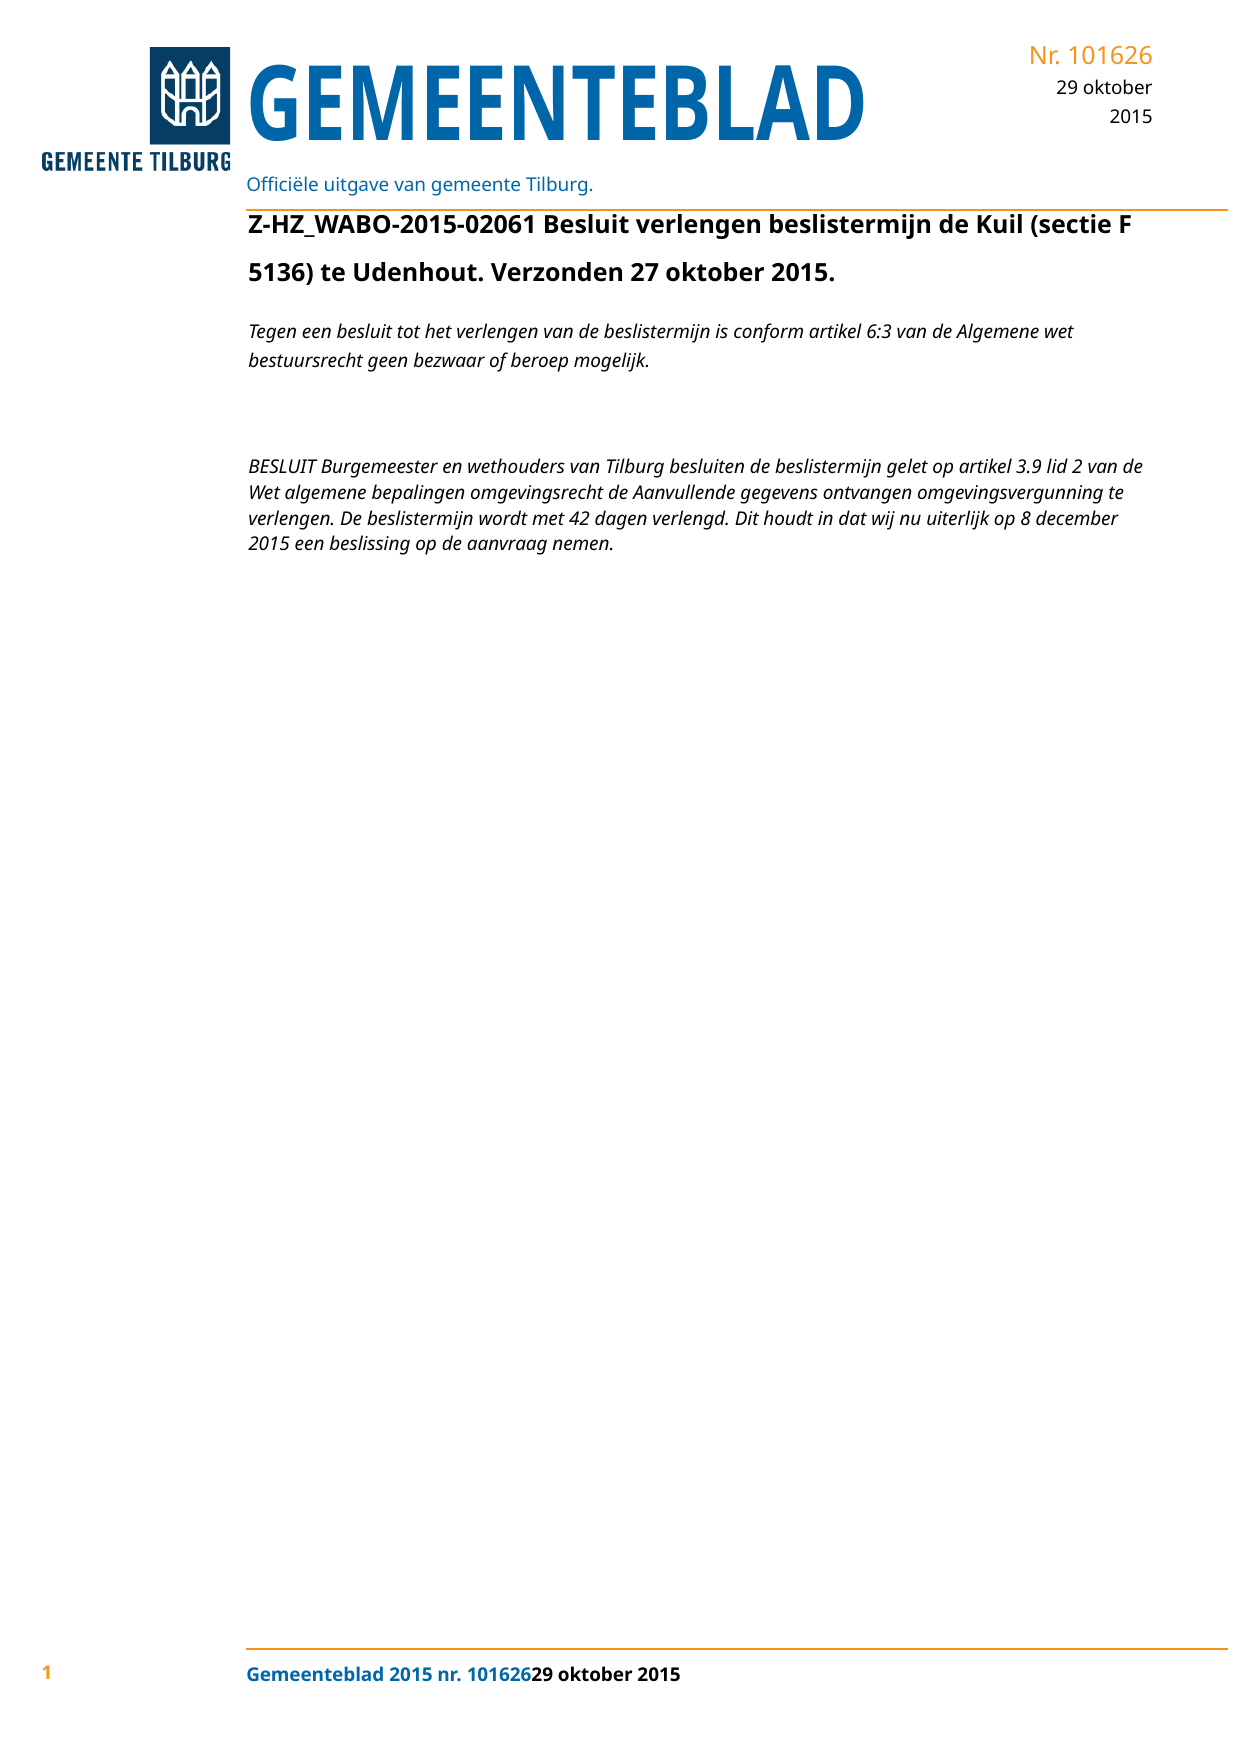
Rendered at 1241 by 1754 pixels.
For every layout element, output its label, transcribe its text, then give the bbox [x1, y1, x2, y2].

text Tegen een besluit tot het verlengen van de beslistermijn is conform artikel 6:3 van de Algemene wet bestuursrecht geen bezwaar of beroep mogelijk. [248, 318, 1152, 373]
text BESLUIT Burgemeester en wethouders van Tilburg besluiten de beslistermijn gelet op artikel 3.9 lid 2 van de Wet algemene bepalingen omgevingsrecht de Aanvullende gegevens ontvangen omgevingsvergunning te verlengen. De beslistermijn wordt met 42 dagen verlengd. Dit houdt in dat wij nu uiterlijk op 8 december 2015 een beslissing op de aanvraag nemen. [248, 453, 1152, 556]
picture [41, 47, 231, 172]
text Z-HZ_WABO-2015-02061 Besluit verlengen beslistermijn de Kuil (sectie F 5136) te Udenhout. Verzonden 27 oktober 2015. [248, 211, 1152, 288]
